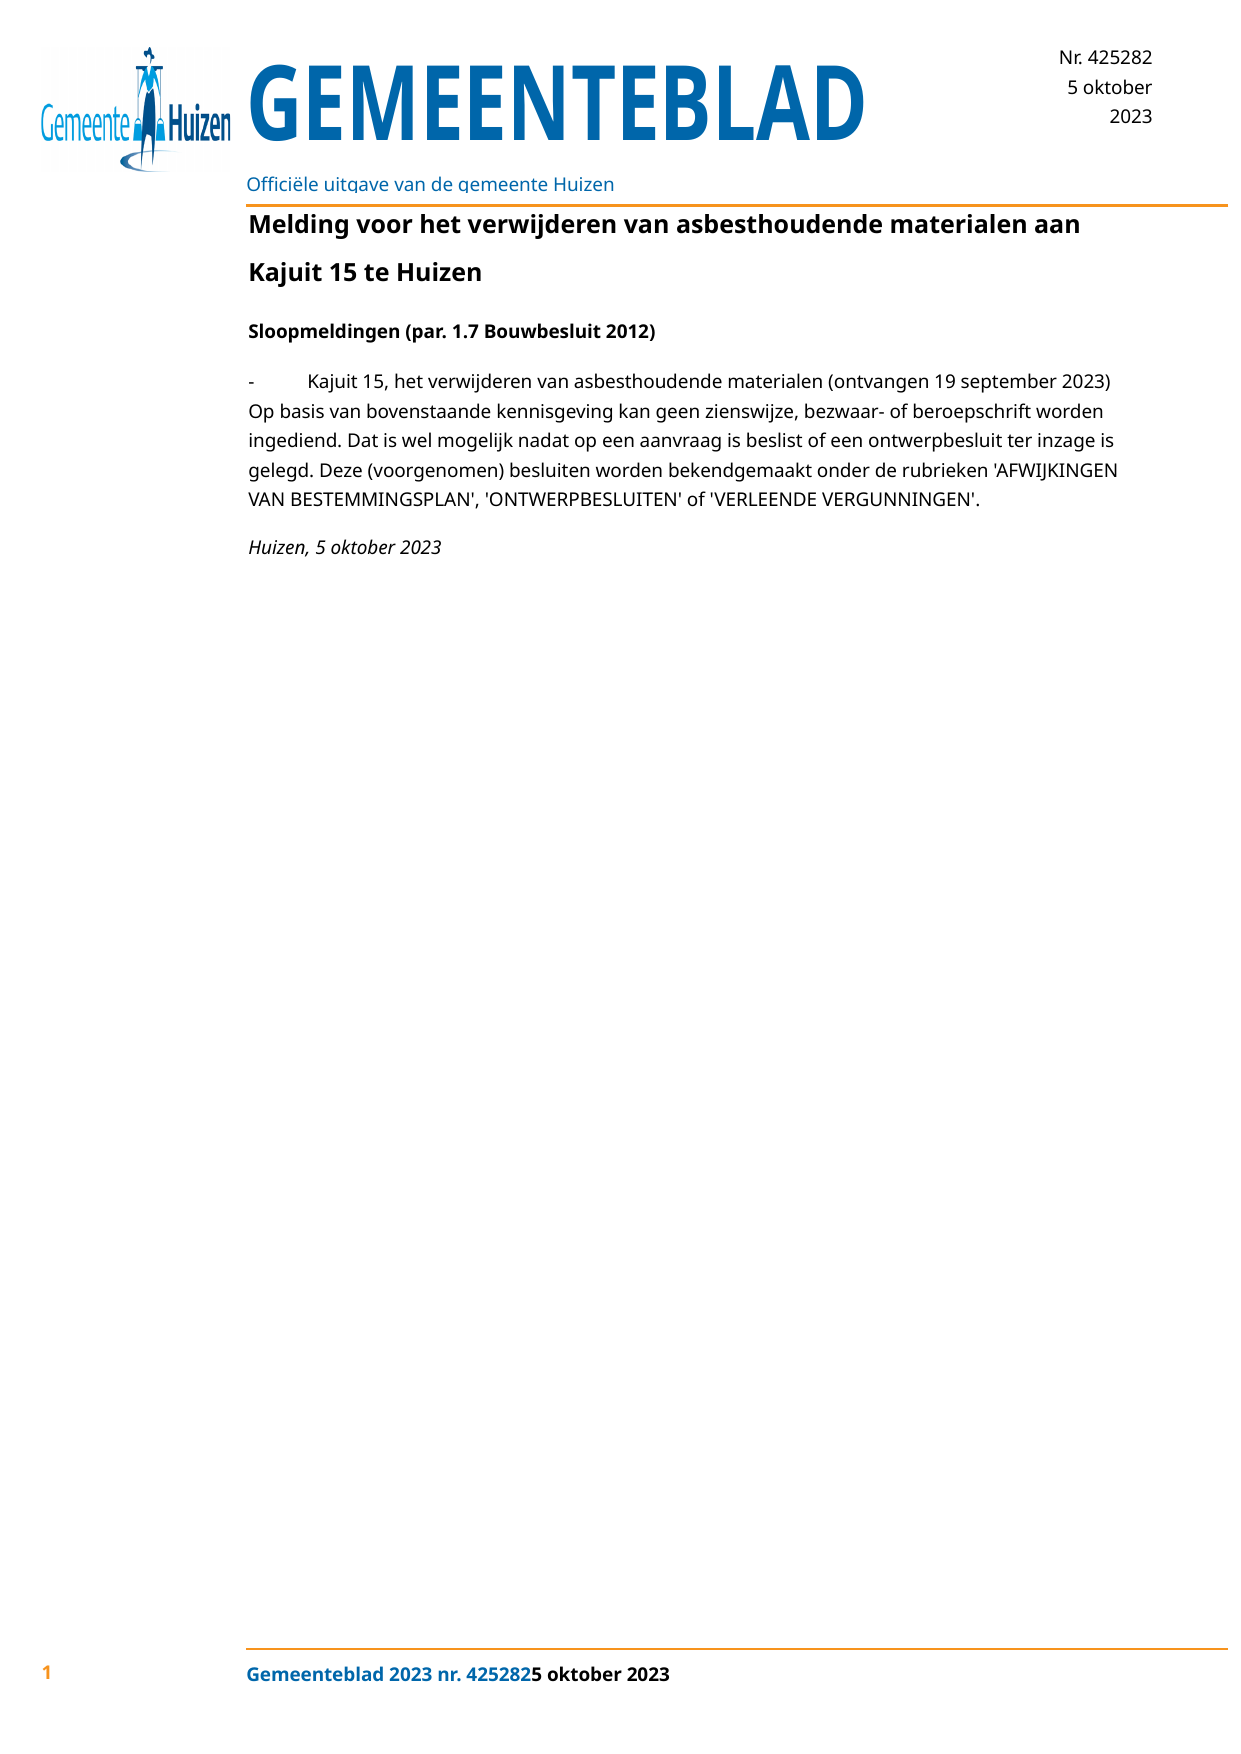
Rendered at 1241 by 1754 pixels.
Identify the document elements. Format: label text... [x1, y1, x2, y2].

text Op basis van bovenstaande kennisgeving kan geen zienswijze, bezwaar- of beroepschrift worden ingediend. Dat is wel mogelijk nadat op een aanvraag is beslist of een ontwerpbesluit ter inzage is gelegd. Deze (voorgenomen) besluiten worden bekendgemaakt onder de rubrieken 'AFWIJKINGEN VAN BESTEMMINGSPLAN', 'ONTWERPBESLUITEN' of 'VERLEENDE VERGUNNINGEN'. [248, 398, 1152, 512]
text Sloopmeldingen (par. 1.7 Bouwbesluit 2012) [248, 318, 1152, 344]
text Melding voor het verwijderen van asbesthoudende materialen aan Kajuit 15 te Huizen [248, 207, 1152, 288]
list Kajuit 15, het verwijderen van asbesthoudende materialen (ontvangen 19 september 2023) [248, 368, 1152, 394]
text Huizen, 5 oktober 2023 [248, 534, 1152, 560]
picture [41, 47, 231, 172]
